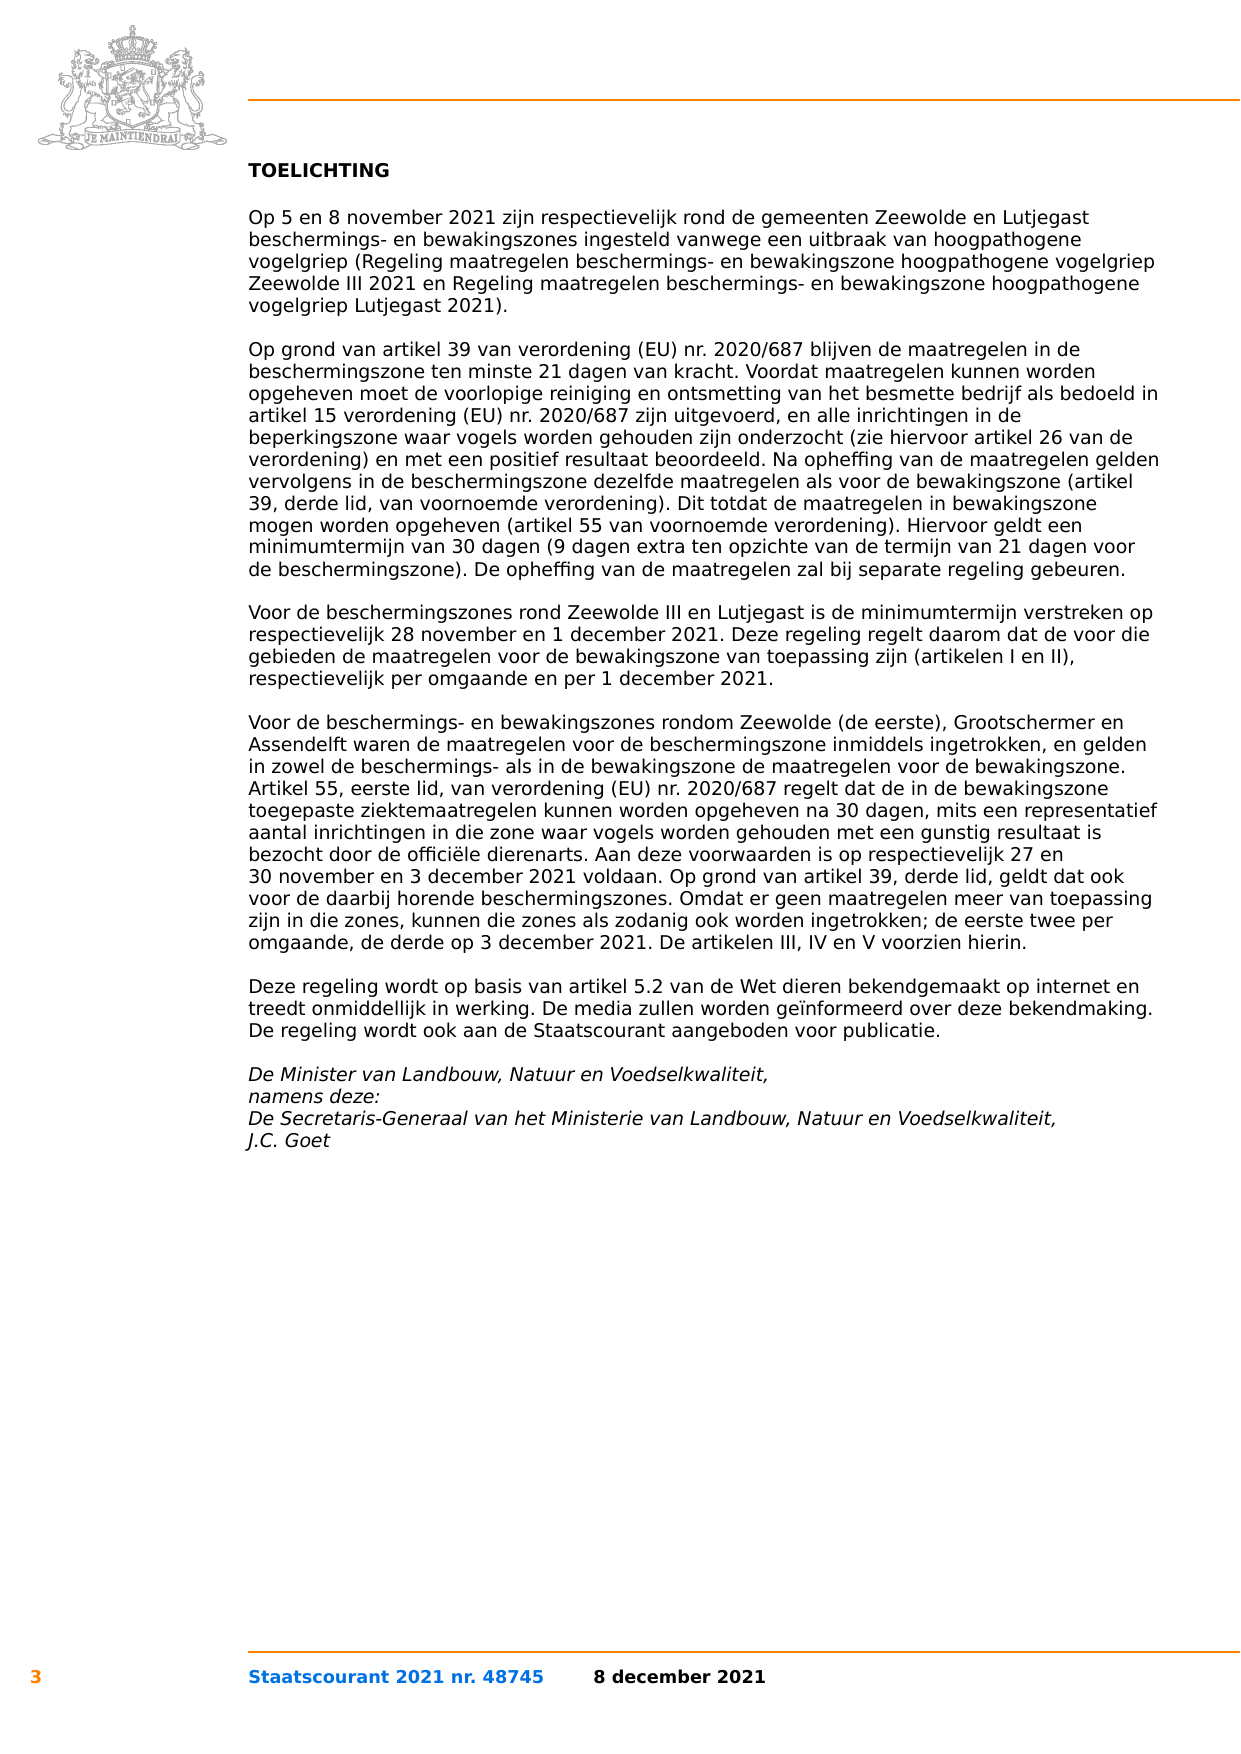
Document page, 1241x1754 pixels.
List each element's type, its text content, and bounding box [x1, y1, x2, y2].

text Voor de beschermingszones rond Zeewolde III en Lutjegast is de minimumtermijn verstreken op respectievelijk 28 november en 1 december 2021. Deze regeling regelt daarom dat de voor die gebieden de maatregelen voor de bewakingszone van toepassing zijn (artikelen I en II), respectievelijk per omgaande en per 1 december 2021. [248, 602, 1163, 690]
text Voor de beschermings- en bewakingszones rondom Zeewolde (de eerste), Grootschermer en Assendelft waren de maatregelen voor de beschermingszone inmiddels ingetrokken, en gelden in zowel de beschermings- als in de bewakingszone de maatregelen voor de bewakingszone. Artikel 55, eerste lid, van verordening (EU) nr. 2020/687 regelt dat de in de bewakingszone toegepaste ziektemaatregelen kunnen worden opgeheven na 30 dagen, mits een representatief aantal inrichtingen in die zone waar vogels worden gehouden met een gunstig resultaat is bezocht door de officiële dierenarts. Aan deze voorwaarden is op respectievelijk 27 en 30 november en 3 december 2021 voldaan. Op grond van artikel 39, derde lid, geldt dat ook voor de daarbij horende beschermingszones. Omdat er geen maatregelen meer van toepassing zijn in die zones, kunnen die zones als zodanig ook worden ingetrokken; de eerste twee per omgaande, de derde op 3 december 2021. De artikelen III, IV en V voorzien hierin. [248, 712, 1163, 954]
text Op 5 en 8 november 2021 zijn respectievelijk rond de gemeenten Zeewolde en Lutjegast beschermings- en bewakingszones ingesteld vanwege een uitbraak van hoogpathogene vogelgriep (Regeling maatregelen beschermings- en bewakingszone hoogpathogene vogelgriep Zeewolde III 2021 en Regeling maatregelen beschermings- en bewakingszone hoogpathogene vogelgriep Lutjegast 2021). [248, 207, 1163, 317]
text De Minister van Landbouw, Natuur en Voedselkwaliteit, namens deze: De Secretaris-Generaal van het Ministerie van Landbouw, Natuur en Voedselkwaliteit, J.C. Goet [248, 1063, 1163, 1151]
text Op grond van artikel 39 van verordening (EU) nr. 2020/687 blijven de maatregelen in de beschermingszone ten minste 21 dagen van kracht. Voordat maatregelen kunnen worden opgeheven moet de voorlopige reiniging en ontsmetting van het besmette bedrijf als bedoeld in artikel 15 verordening (EU) nr. 2020/687 zijn uitgevoerd, en alle inrichtingen in de beperkingszone waar vogels worden gehouden zijn onderzocht (zie hiervoor artikel 26 van de verordening) en met een positief resultaat beoordeeld. Na opheffing van de maatregelen gelden vervolgens in de beschermingszone dezelfde maatregelen als voor de bewakingszone (artikel 39, derde lid, van voornoemde verordening). Dit totdat de maatregelen in bewakingszone mogen worden opgeheven (artikel 55 van voornoemde verordening). Hiervoor geldt een minimumtermijn van 30 dagen (9 dagen extra ten opzichte van de termijn van 21 dagen voor de beschermingszone). De opheffing van de maatregelen zal bij separate regeling gebeuren. [248, 339, 1163, 580]
picture [38, 25, 227, 150]
subtitle TOELICHTING [248, 160, 1163, 182]
text Deze regeling wordt op basis van artikel 5.2 van de Wet dieren bekendgemaakt op internet en treedt onmiddellijk in werking. De media zullen worden geïnformeerd over deze bekendmaking. De regeling wordt ook aan de Staatscourant aangeboden voor publicatie. [248, 976, 1163, 1042]
